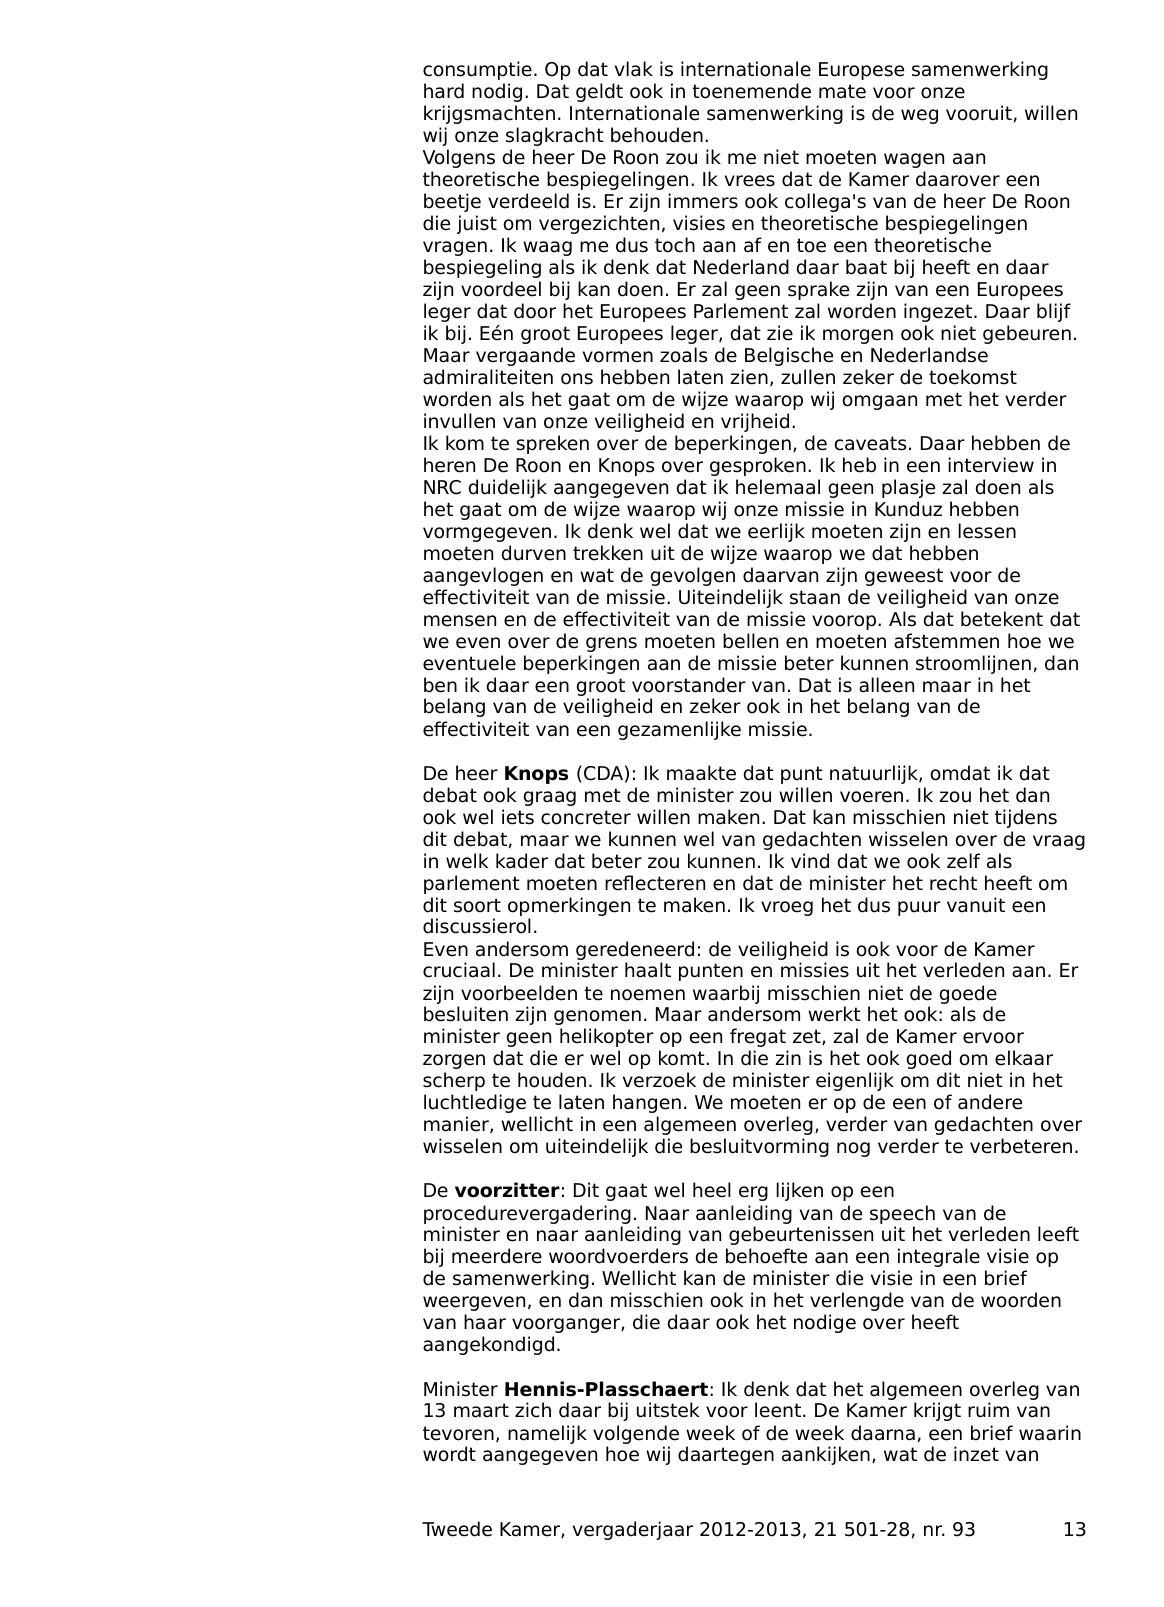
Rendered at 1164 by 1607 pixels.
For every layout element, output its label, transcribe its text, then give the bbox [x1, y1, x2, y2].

text De heer Knops (CDA): Ik maakte dat punt natuurlijk, omdat ik dat debat ook graag met de minister zou willen voeren. Ik zou het dan ook wel iets concreter willen maken. Dat kan misschien niet tijdens dit debat, maar we kunnen wel van gedachten wisselen over de vraag in welk kader dat beter zou kunnen. Ik vind dat we ook zelf als parlement moeten reflecteren en dat de minister het recht heeft om dit soort opmerkingen te maken. Ik vroeg het dus puur vanuit een discussierol. [422, 763, 1087, 938]
text Minister Hennis-Plasschaert: Ik denk dat het algemeen overleg van 13 maart zich daar bij uitstek voor leent. De Kamer krijgt ruim van tevoren, namelijk volgende week of de week daarna, een brief waarin wordt aangegeven hoe wij daartegen aankijken, wat de inzet van [422, 1378, 1087, 1466]
text Even andersom geredeneerd: de veiligheid is ook voor de Kamer cruciaal. De minister haalt punten en missies uit het verleden aan. Er zijn voorbeelden te noemen waarbij misschien niet de goede besluiten zijn genomen. Maar andersom werkt het ook: als de minister geen helikopter op een fregat zet, zal de Kamer ervoor zorgen dat die er wel op komt. In die zin is het ook goed om elkaar scherp te houden. Ik verzoek de minister eigenlijk om dit niet in het luchtledige te laten hangen. We moeten er op de een of andere manier, wellicht in een algemeen overleg, verder van gedachten over wisselen om uiteindelijk die besluitvorming nog verder te verbeteren. [422, 938, 1087, 1158]
text Volgens de heer De Roon zou ik me niet moeten wagen aan theoretische bespiegelingen. Ik vrees dat de Kamer daarover een beetje verdeeld is. Er zijn immers ook collega's van de heer De Roon die juist om vergezichten, visies en theoretische bespiegelingen vragen. Ik waag me dus toch aan af en toe een theoretische bespiegeling als ik denk dat Nederland daar baat bij heeft en daar zijn voordeel bij kan doen. Er zal geen sprake zijn van een Europees leger dat door het Europees Parlement zal worden ingezet. Daar blijf ik bij. Eén groot Europees leger, dat zie ik morgen ook niet gebeuren. Maar vergaande vormen zoals de Belgische en Nederlandse admiraliteiten ons hebben laten zien, zullen zeker de toekomst worden als het gaat om de wijze waarop wij omgaan met het verder invullen van onze veiligheid en vrijheid. [422, 147, 1087, 433]
text Ik kom te spreken over de beperkingen, de caveats. Daar hebben de heren De Roon en Knops over gesproken. Ik heb in een interview in NRC duidelijk aangegeven dat ik helemaal geen plasje zal doen als het gaat om de wijze waarop wij onze missie in Kunduz hebben vormgegeven. Ik denk wel dat we eerlijk moeten zijn en lessen moeten durven trekken uit de wijze waarop we dat hebben aangevlogen en wat de gevolgen daarvan zijn geweest voor de effectiviteit van de missie. Uiteindelijk staan de veiligheid van onze mensen en de effectiviteit van de missie voorop. Als dat betekent dat we even over de grens moeten bellen en moeten afstemmen hoe we eventuele beperkingen aan de missie beter kunnen stroomlijnen, dan ben ik daar een groot voorstander van. Dat is alleen maar in het belang van de veiligheid en zeker ook in het belang van de effectiviteit van een gezamenlijke missie. [422, 433, 1087, 740]
text consumptie. Op dat vlak is internationale Europese samenwerking hard nodig. Dat geldt ook in toenemende mate voor onze krijgsmachten. Internationale samenwerking is de weg vooruit, willen wij onze slagkracht behouden. [422, 59, 1087, 147]
text De voorzitter: Dit gaat wel heel erg lijken op een procedurevergadering. Naar aanleiding van de speech van de minister en naar aanleiding van gebeurtenissen uit het verleden leeft bij meerdere woordvoerders de behoefte aan een integrale visie op de samenwerking. Wellicht kan de minister die visie in een brief weergeven, en dan misschien ook in het verlengde van de woorden van haar voorganger, die daar ook het nodige over heeft aangekondigd. [422, 1180, 1087, 1356]
